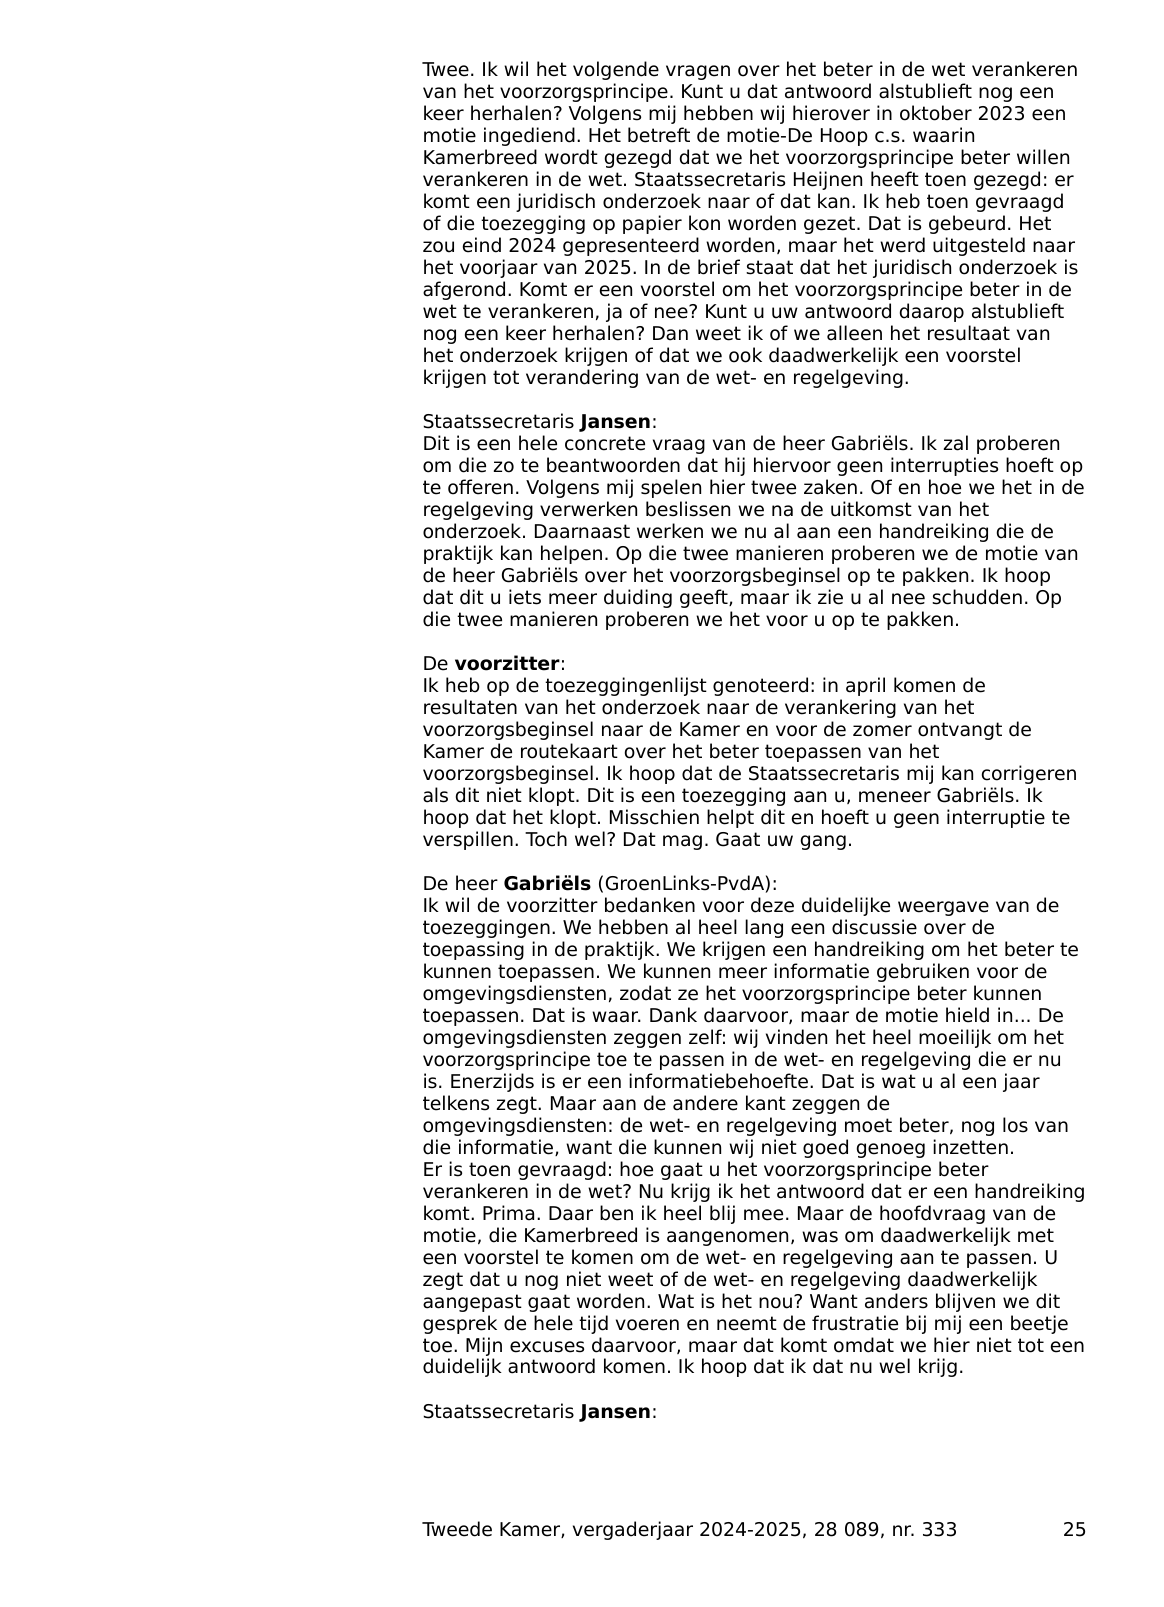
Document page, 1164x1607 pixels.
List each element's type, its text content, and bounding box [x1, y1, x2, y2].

text Dit is een hele concrete vraag van de heer Gabriëls. Ik zal proberen om die zo te beantwoorden dat hij hiervoor geen interrupties hoeft op te offeren. Volgens mij spelen hier twee zaken. Of en hoe we het in de regelgeving verwerken beslissen we na de uitkomst van het onderzoek. Daarnaast werken we nu al aan een handreiking die de praktijk kan helpen. Op die twee manieren proberen we de motie van de heer Gabriëls over het voorzorgsbeginsel op te pakken. Ik hoop dat dit u iets meer duiding geeft, maar ik zie u al nee schudden. Op die twee manieren proberen we het voor u op te pakken. [422, 433, 1087, 631]
text De heer Gabriëls (GroenLinks-PvdA): [422, 873, 1087, 895]
text Er is toen gevraagd: hoe gaat u het voorzorgsprincipe beter verankeren in de wet? Nu krijg ik het antwoord dat er een handreiking komt. Prima. Daar ben ik heel blij mee. Maar de hoofdvraag van de motie, die Kamerbreed is aangenomen, was om daadwerkelijk met een voorstel te komen om de wet- en regelgeving aan te passen. U zegt dat u nog niet weet of de wet- en regelgeving daadwerkelijk aangepast gaat worden. Wat is het nou? Want anders blijven we dit gesprek de hele tijd voeren en neemt de frustratie bij mij een beetje toe. Mijn excuses daarvoor, maar dat komt omdat we hier niet tot een duidelijk antwoord komen. Ik hoop dat ik dat nu wel krijg. [422, 1159, 1087, 1378]
text Staatssecretaris Jansen: [422, 1401, 1087, 1423]
text De voorzitter: [422, 653, 1087, 675]
text Staatssecretaris Jansen: [422, 411, 1087, 433]
text Twee. Ik wil het volgende vragen over het beter in de wet verankeren van het voorzorgsprincipe. Kunt u dat antwoord alstublieft nog een keer herhalen? Volgens mij hebben wij hierover in oktober 2023 een motie ingediend. Het betreft de motie-De Hoop c.s. waarin Kamerbreed wordt gezegd dat we het voorzorgsprincipe beter willen verankeren in de wet. Staatssecretaris Heijnen heeft toen gezegd: er komt een juridisch onderzoek naar of dat kan. Ik heb toen gevraagd of die toezegging op papier kon worden gezet. Dat is gebeurd. Het zou eind 2024 gepresenteerd worden, maar het werd uitgesteld naar het voorjaar van 2025. In de brief staat dat het juridisch onderzoek is afgerond. Komt er een voorstel om het voorzorgsprincipe beter in de wet te verankeren, ja of nee? Kunt u uw antwoord daarop alstublieft nog een keer herhalen? Dan weet ik of we alleen het resultaat van het onderzoek krijgen of dat we ook daadwerkelijk een voorstel krijgen tot verandering van de wet- en regelgeving. [422, 59, 1087, 389]
text Ik wil de voorzitter bedanken voor deze duidelijke weergave van de toezeggingen. We hebben al heel lang een discussie over de toepassing in de praktijk. We krijgen een handreiking om het beter te kunnen toepassen. We kunnen meer informatie gebruiken voor de omgevingsdiensten, zodat ze het voorzorgsprincipe beter kunnen toepassen. Dat is waar. Dank daarvoor, maar de motie hield in... De omgevingsdiensten zeggen zelf: wij vinden het heel moeilijk om het voorzorgsprincipe toe te passen in de wet- en regelgeving die er nu is. Enerzijds is er een informatiebehoefte. Dat is wat u al een jaar telkens zegt. Maar aan de andere kant zeggen de omgevingsdiensten: de wet- en regelgeving moet beter, nog los van die informatie, want die kunnen wij niet goed genoeg inzetten. [422, 895, 1087, 1159]
text Ik heb op de toezeggingenlijst genoteerd: in april komen de resultaten van het onderzoek naar de verankering van het voorzorgsbeginsel naar de Kamer en voor de zomer ontvangt de Kamer de routekaart over het beter toepassen van het voorzorgsbeginsel. Ik hoop dat de Staatssecretaris mij kan corrigeren als dit niet klopt. Dit is een toezegging aan u, meneer Gabriëls. Ik hoop dat het klopt. Misschien helpt dit en hoeft u geen interruptie te verspillen. Toch wel? Dat mag. Gaat uw gang. [422, 675, 1087, 851]
